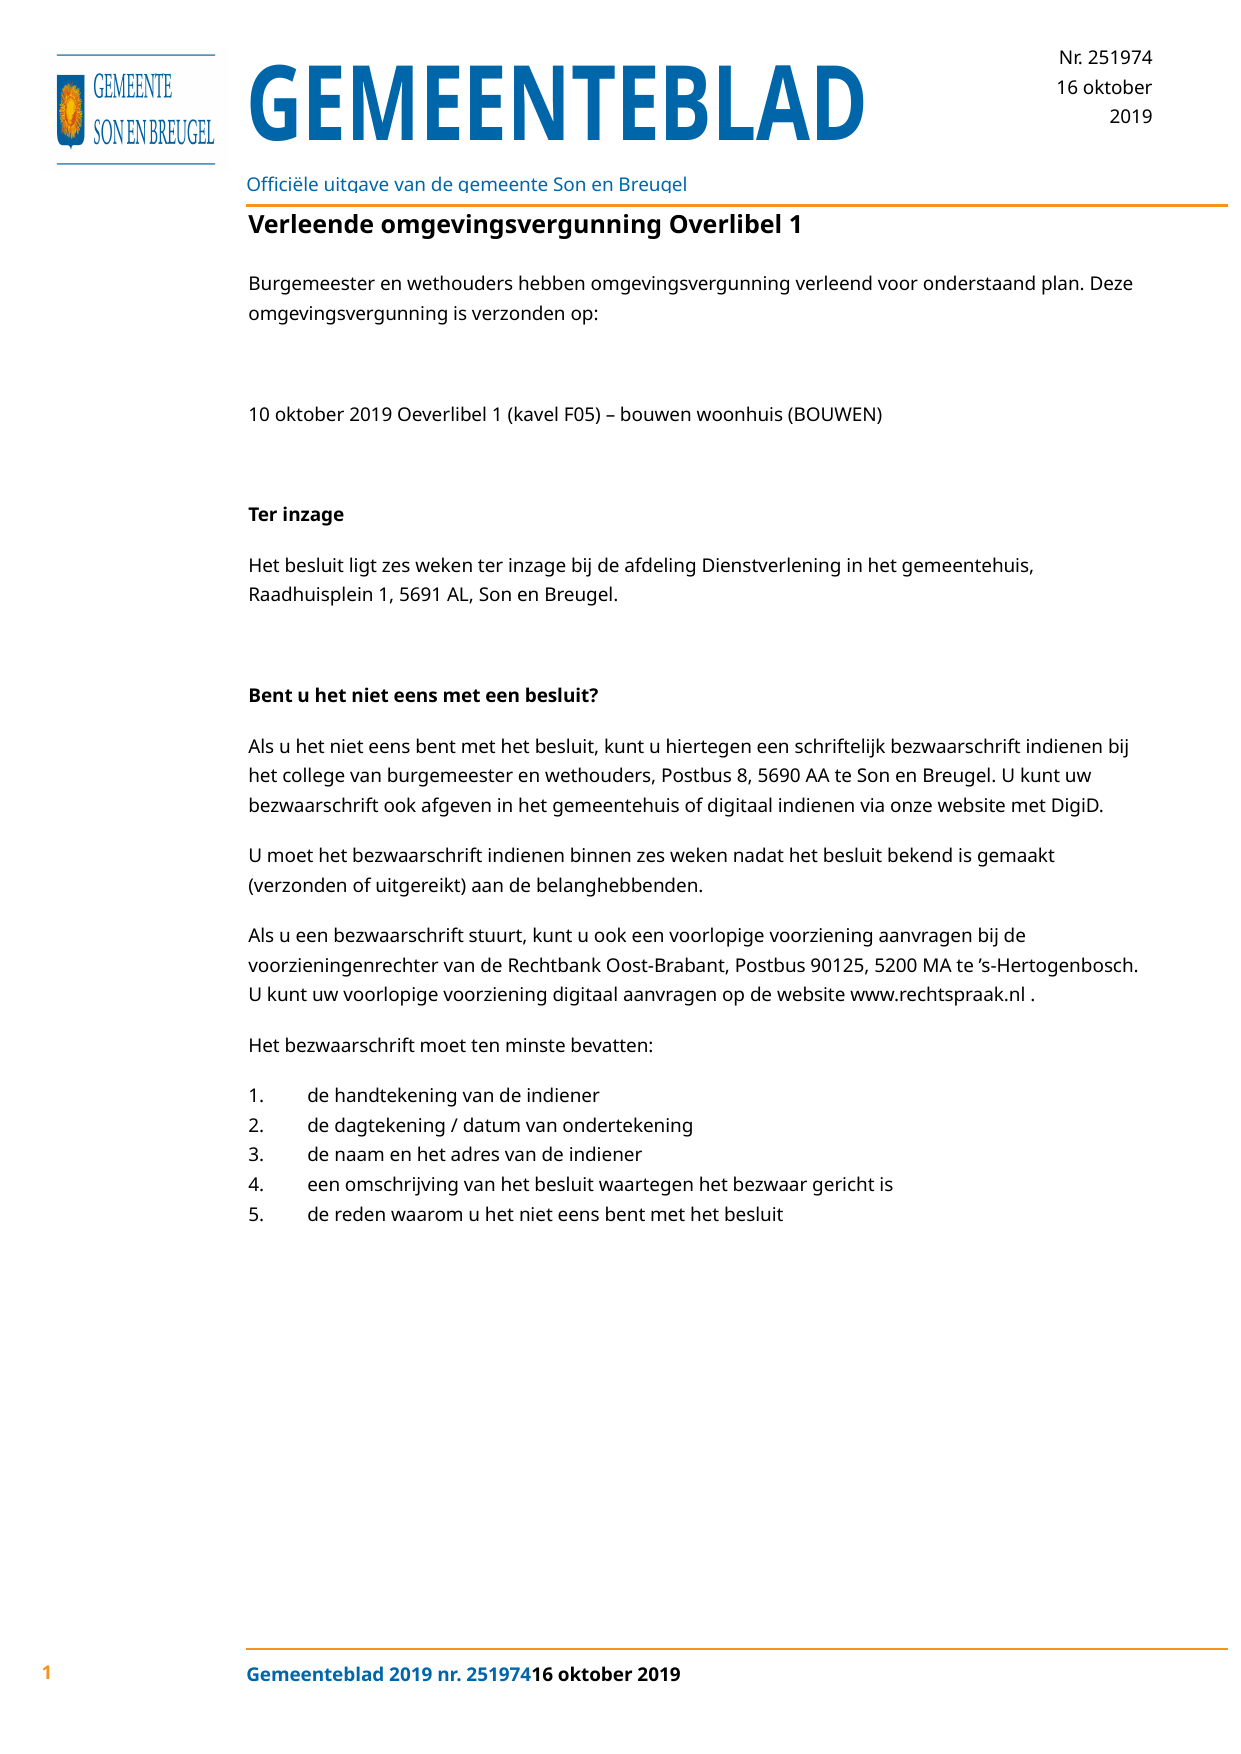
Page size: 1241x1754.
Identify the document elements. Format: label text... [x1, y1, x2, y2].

text Burgemeester en wethouders hebben omgevingsvergunning verleend voor onderstaand plan. Deze omgevingsvergunning is verzonden op: [248, 270, 1152, 326]
text Het besluit ligt zes weken ter inzage bij de afdeling Dienstverlening in het gemeentehuis, Raadhuisplein 1, 5691 AL, Son en Breugel. [248, 552, 1152, 607]
text U moet het bezwaarschrift indienen binnen zes weken nadat het besluit bekend is gemaakt (verzonden of uitgereikt) aan de belanghebbenden. [248, 842, 1152, 898]
list een omschrijving van het besluit waartegen het bezwaar gericht is [248, 1171, 1152, 1197]
list de naam en het adres van de indiener [248, 1142, 1152, 1167]
text 10 oktober 2019 Oeverlibel 1 (kavel F05) – bouwen woonhuis (BOUWEN) [248, 401, 1152, 426]
text Als u het niet eens bent met het besluit, kunt u hiertegen een schriftelijk bezwaarschrift indienen bij het college van burgemeester en wethouders, Postbus 8, 5690 AA te Son en Breugel. U kunt uw bezwaarschrift ook afgeven in het gemeentehuis of digitaal indienen via onze website met DigiD. [248, 733, 1152, 818]
list de dagtekening / datum van ondertekening [248, 1112, 1152, 1138]
text Bent u het niet eens met een besluit? [248, 682, 1152, 708]
picture [41, 47, 231, 172]
text Ter inzage [248, 502, 1152, 527]
list de reden waarom u het niet eens bent met het besluit [248, 1201, 1152, 1226]
text Verleende omgevingsvergunning Overlibel 1 [248, 207, 1152, 241]
text Als u een bezwaarschrift stuurt, kunt u ook een voorlopige voorziening aanvragen bij de voorzieningenrechter van de Rechtbank Oost-Brabant, Postbus 90125, 5200 MA te ’s-Hertogenbosch. U kunt uw voorlopige voorziening digitaal aanvragen op de website www.rechtspraak.nl . [248, 922, 1152, 1007]
list de handtekening van de indiener [248, 1082, 1152, 1108]
text Het bezwaarschrift moet ten minste bevatten: [248, 1032, 1152, 1058]
